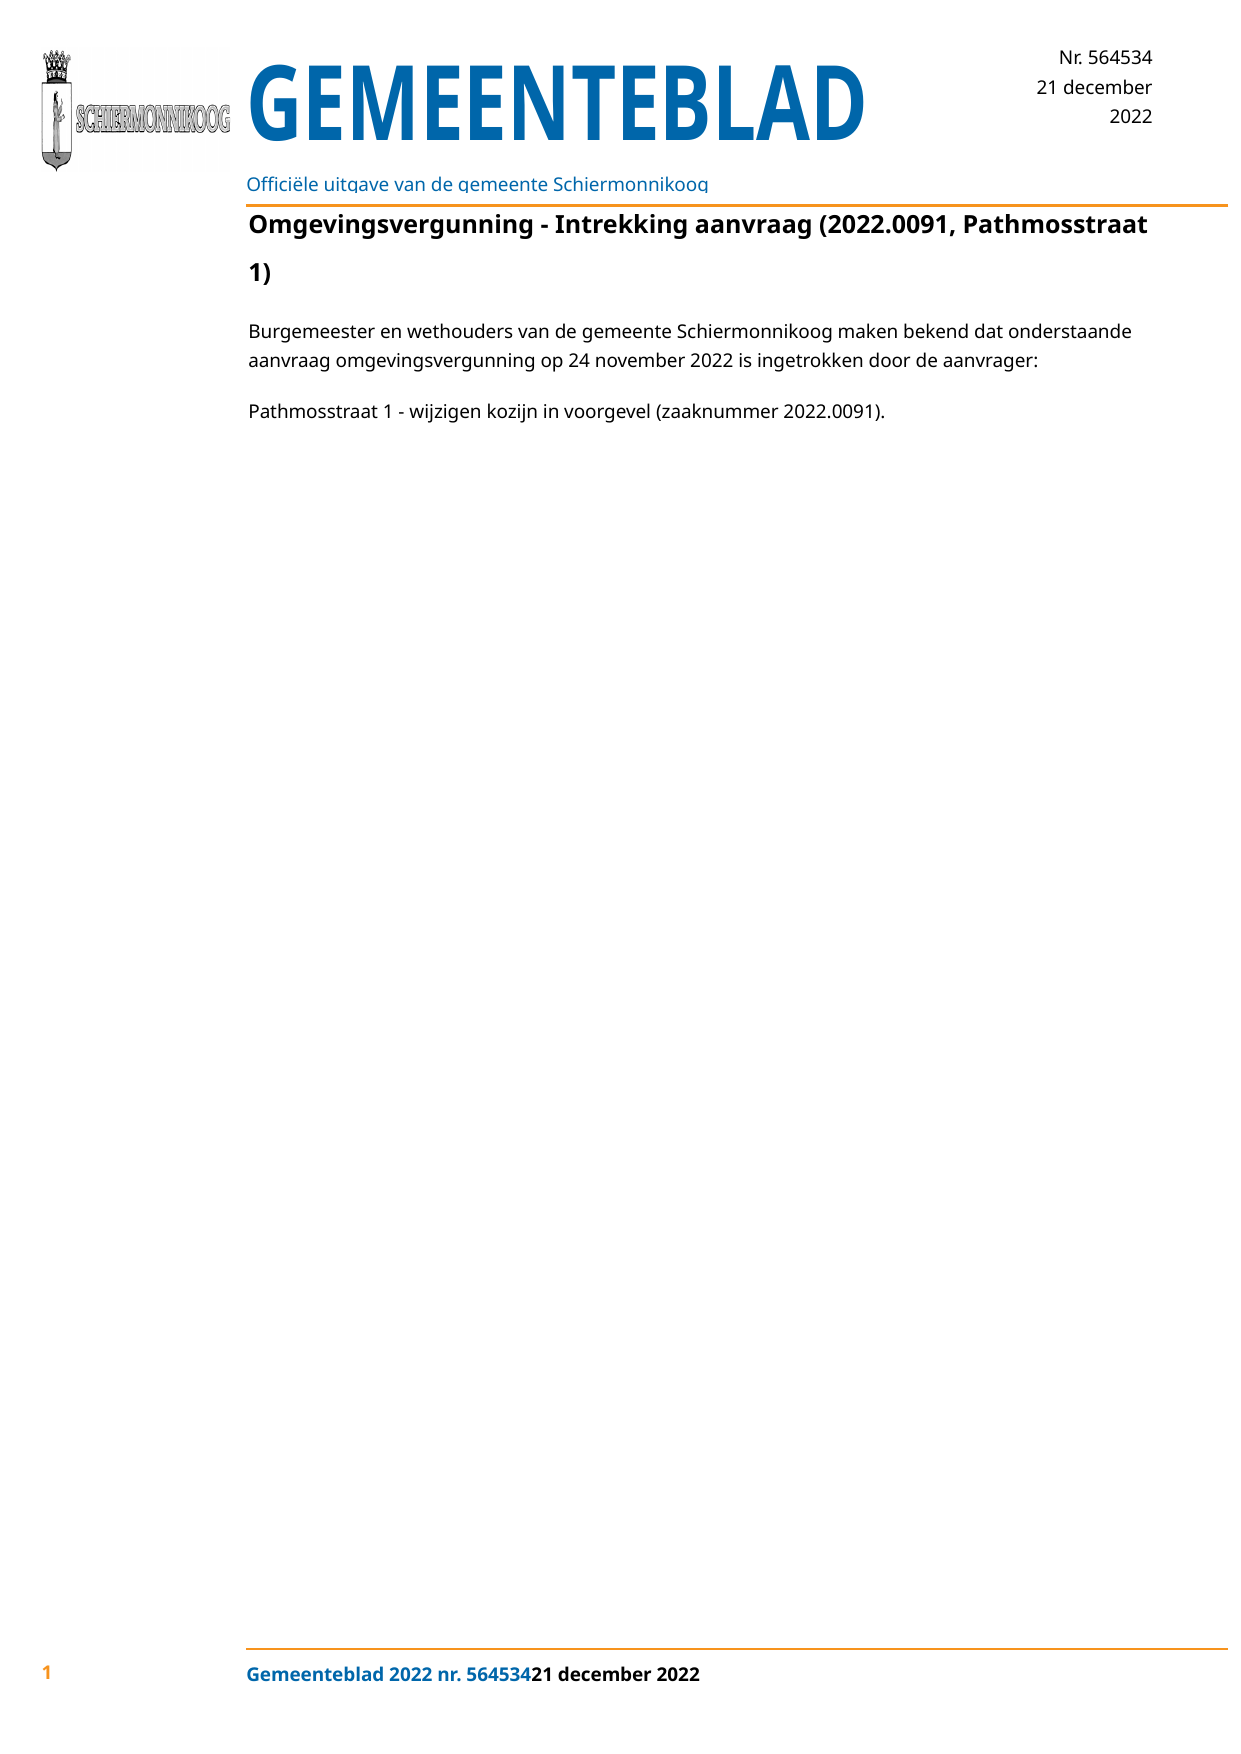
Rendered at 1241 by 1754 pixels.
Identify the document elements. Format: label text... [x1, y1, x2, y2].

text Burgemeester en wethouders van de gemeente Schiermonnikoog maken bekend dat onderstaande aanvraag omgevingsvergunning op 24 november 2022 is ingetrokken door de aanvrager: [248, 318, 1152, 373]
picture [41, 47, 231, 172]
text Omgevingsvergunning - Intrekking aanvraag (2022.0091, Pathmosstraat 1) [248, 207, 1152, 288]
text Pathmosstraat 1 - wijzigen kozijn in voorgevel (zaaknummer 2022.0091). [248, 398, 1152, 424]
